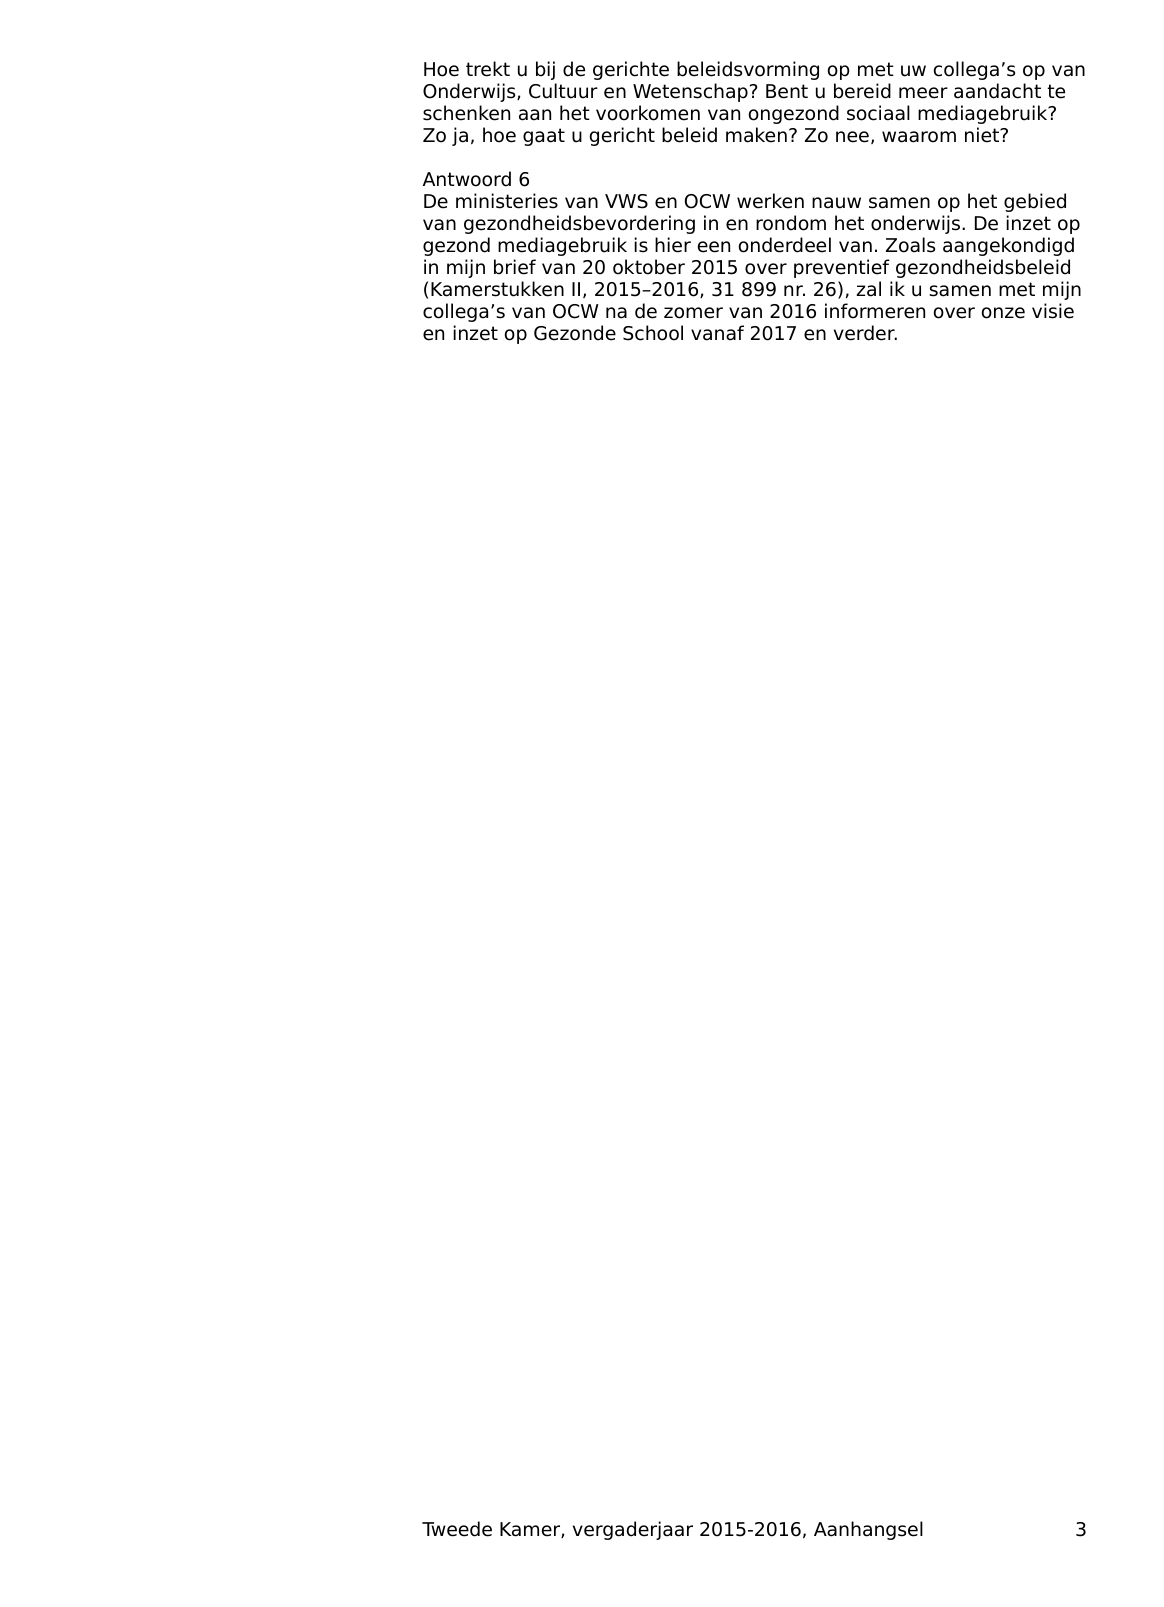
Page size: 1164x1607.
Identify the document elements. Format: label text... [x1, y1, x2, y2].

text Hoe trekt u bij de gerichte beleidsvorming op met uw collega’s op van Onderwijs, Cultuur en Wetenschap? Bent u bereid meer aandacht te schenken aan het voorkomen van ongezond sociaal mediagebruik? Zo ja, hoe gaat u gericht beleid maken? Zo nee, waarom niet? [422, 59, 1087, 147]
text Antwoord 6 [422, 169, 1087, 191]
text De ministeries van VWS en OCW werken nauw samen op het gebied van gezondheidsbevordering in en rondom het onderwijs. De inzet op gezond mediagebruik is hier een onderdeel van. Zoals aangekondigd in mijn brief van 20 oktober 2015 over preventief gezondheidsbeleid (Kamerstukken II, 2015–2016, 31 899 nr. 26), zal ik u samen met mijn collega’s van OCW na de zomer van 2016 informeren over onze visie en inzet op Gezonde School vanaf 2017 en verder. [422, 191, 1087, 345]
